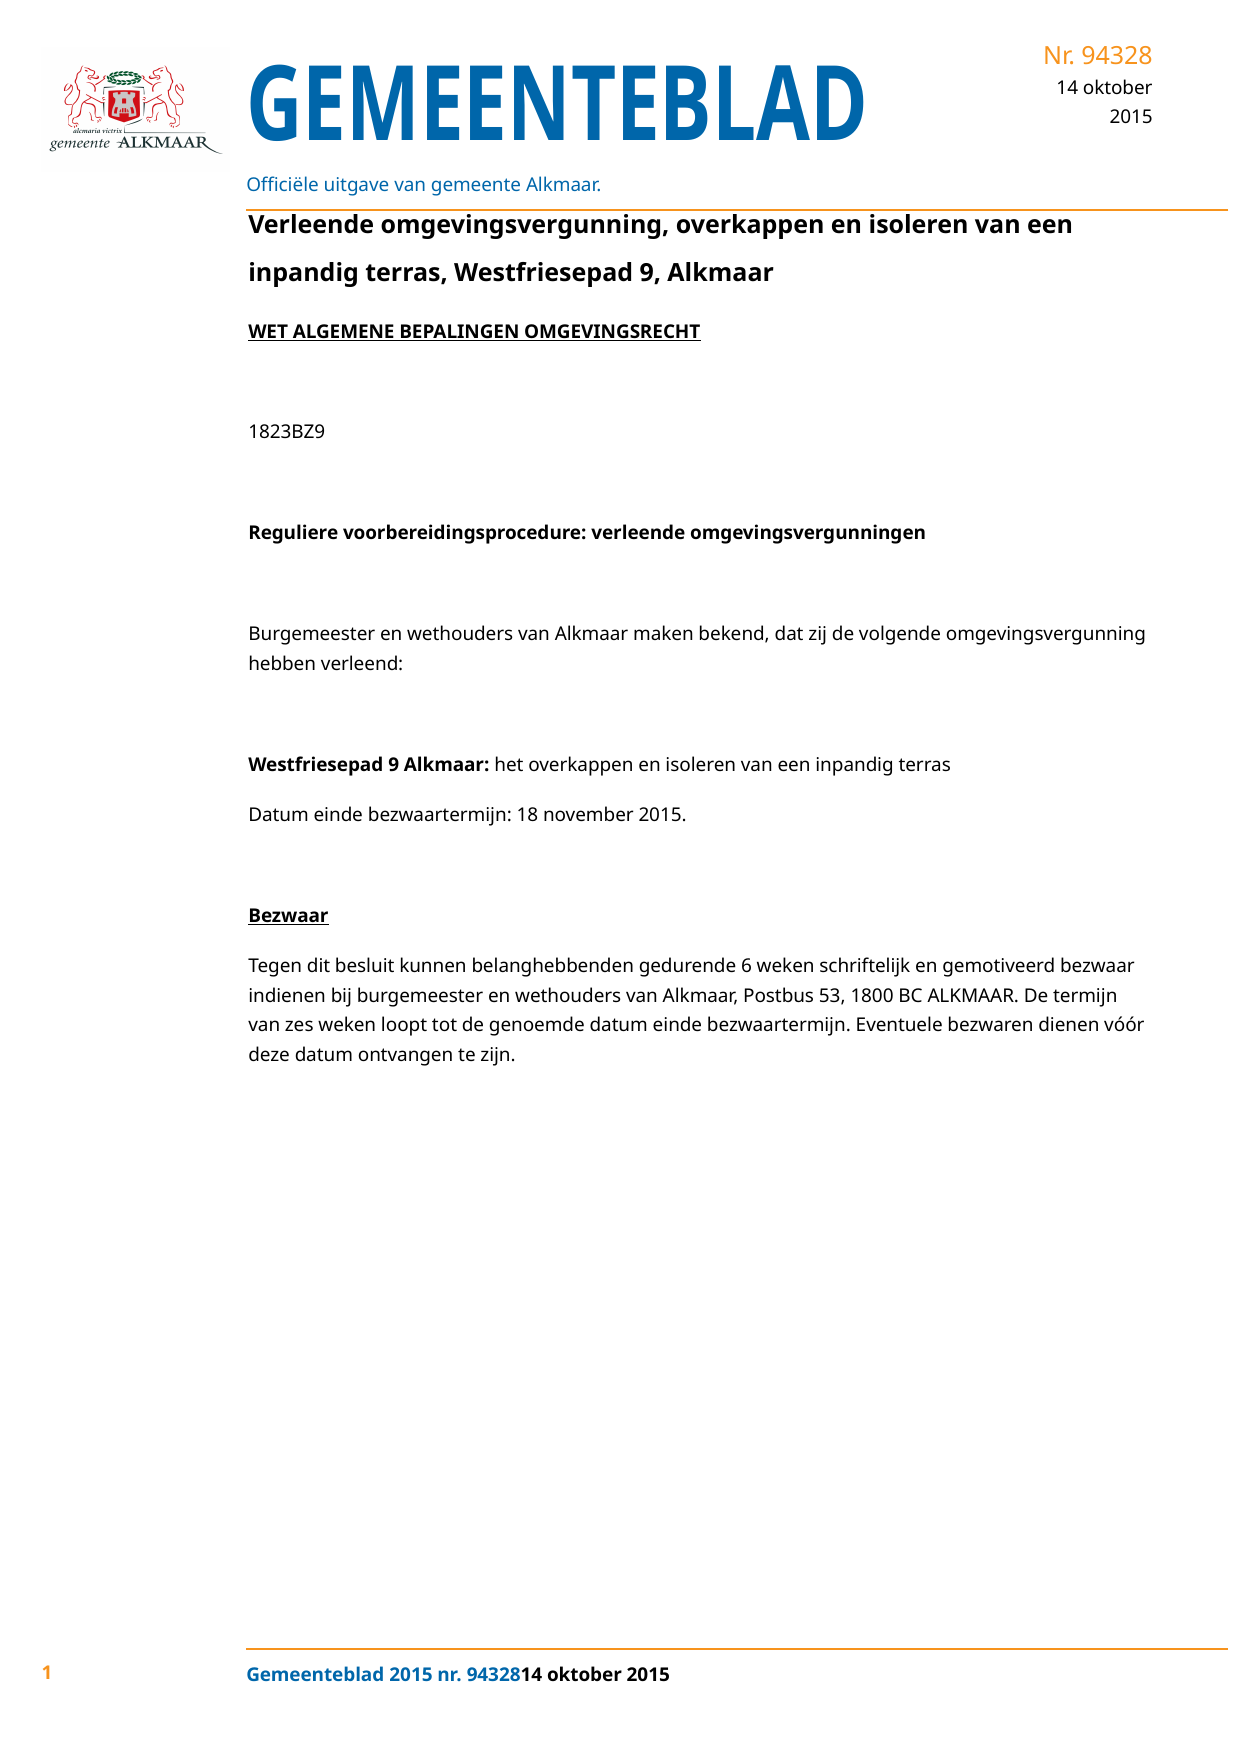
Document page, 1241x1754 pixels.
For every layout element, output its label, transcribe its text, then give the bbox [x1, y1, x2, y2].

text Datum einde bezwaartermijn: 18 november 2015. [248, 801, 1152, 827]
picture [41, 47, 231, 172]
text 1823BZ9 [248, 419, 1152, 444]
text Bezwaar [248, 902, 1152, 928]
text Reguliere voorbereidingsprocedure: verleende omgevingsvergunningen [248, 519, 1152, 545]
text Verleende omgevingsvergunning, overkappen en isoleren van een inpandig terras, Westfriesepad 9, Alkmaar [248, 211, 1152, 288]
text Westfriesepad 9 Alkmaar: het overkappen en isoleren van een inpandig terras [248, 751, 1152, 777]
text Tegen dit besluit kunnen belanghebbenden gedurende 6 weken schriftelijk en gemotiveerd bezwaar indienen bij burgemeester en wethouders van Alkmaar, Postbus 53, 1800 BC ALKMAAR. De termijn van zes weken loopt tot de genoemde datum einde bezwaartermijn. Eventuele bezwaren dienen vóór deze datum ontvangen te zijn. [248, 952, 1152, 1067]
text WET ALGEMENE BEPALINGEN OMGEVINGSRECHT [248, 318, 1152, 344]
text Burgemeester en wethouders van Alkmaar maken bekend, dat zij de volgende omgevingsvergunning hebben verleend: [248, 620, 1152, 676]
